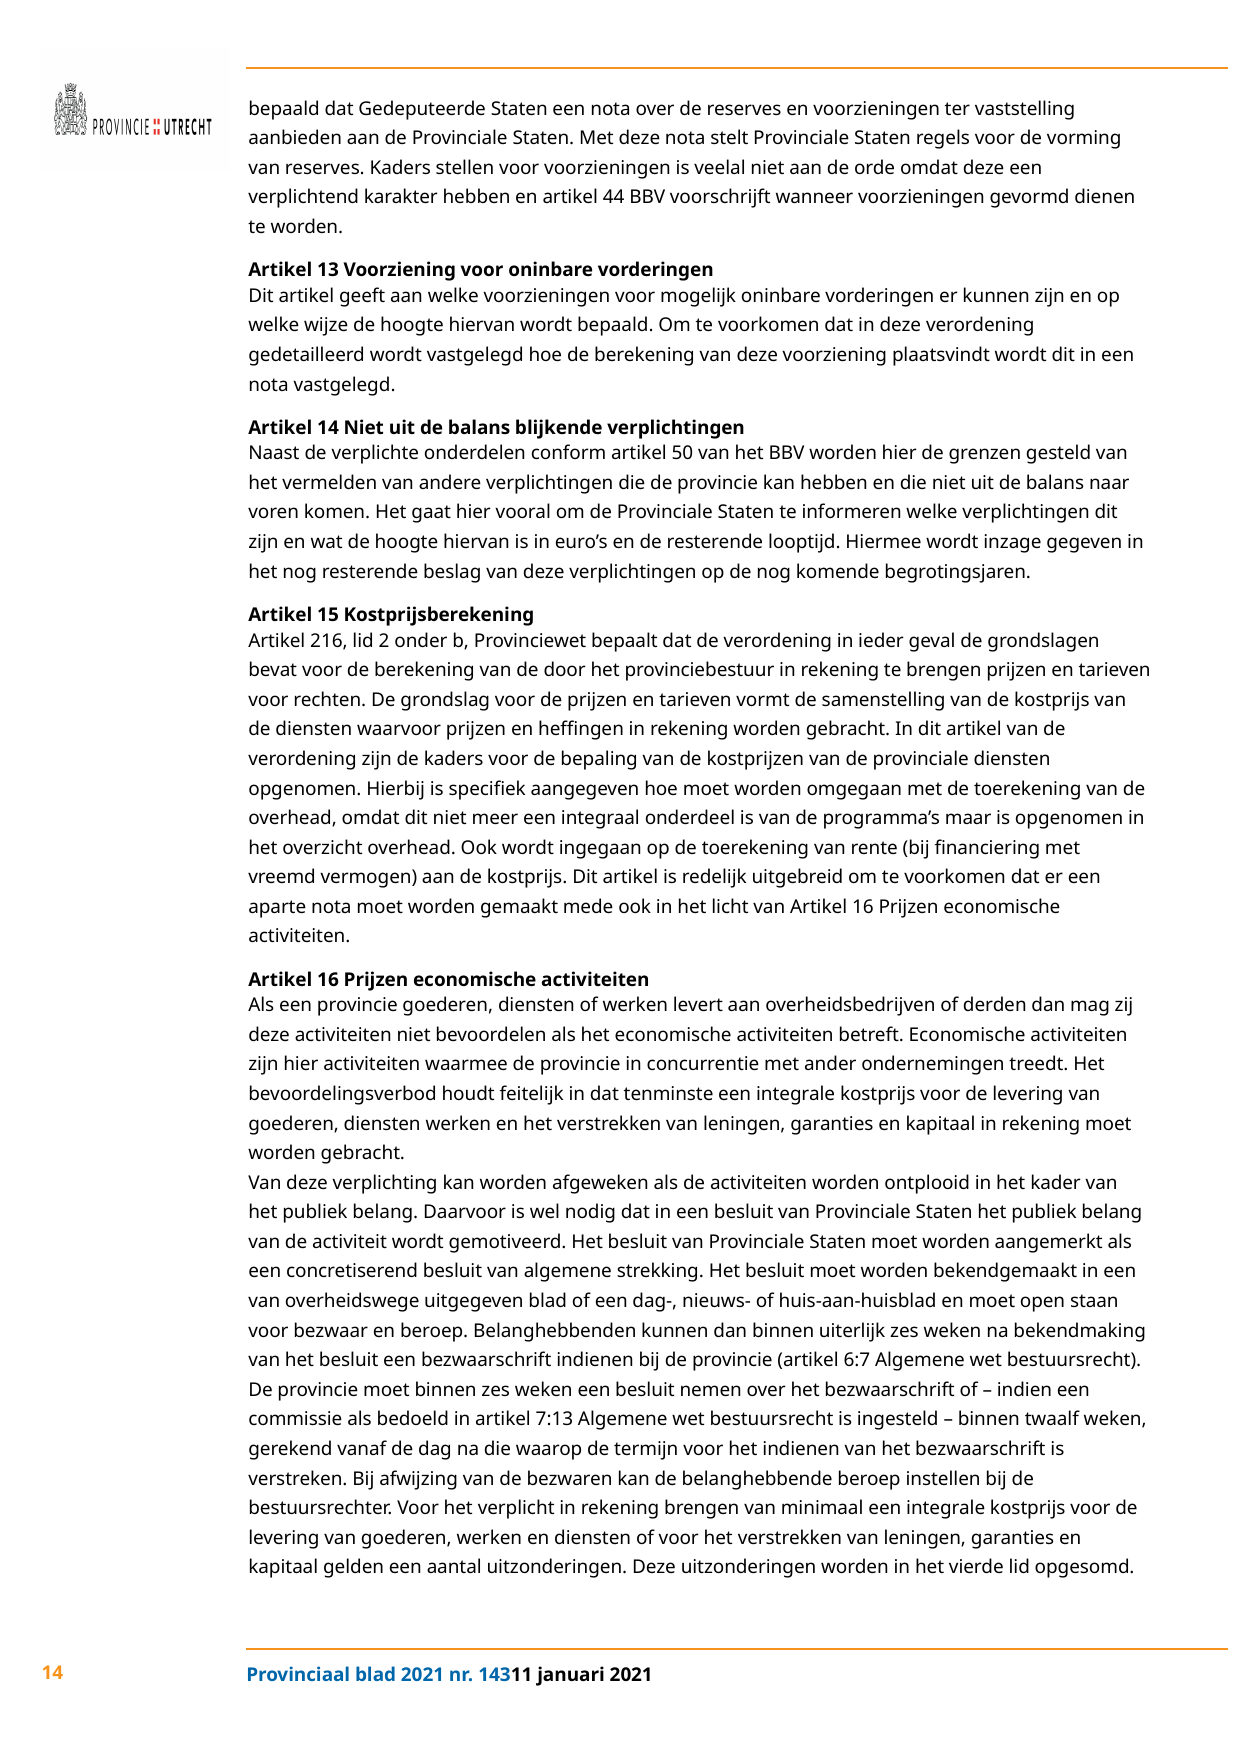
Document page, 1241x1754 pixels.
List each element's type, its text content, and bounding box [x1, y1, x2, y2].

text Artikel 15 Kostprijsberekening [248, 601, 1152, 627]
picture [41, 47, 231, 172]
text bepaald dat Gedeputeerde Staten een nota over de reserves en voorzieningen ter vaststelling aanbieden aan de Provinciale Staten. Met deze nota stelt Provinciale Staten regels voor de vorming van reserves. Kaders stellen voor voorzieningen is veelal niet aan de orde omdat deze een verplichtend karakter hebben en artikel 44 BBV voorschrijft wanneer voorzieningen gevormd dienen te worden. [248, 95, 1152, 239]
text Van deze verplichting kan worden afgeweken als de activiteiten worden ontplooid in het kader van het publiek belang. Daarvoor is wel nodig dat in een besluit van Provinciale Staten het publiek belang van de activiteit wordt gemotiveerd. Het besluit van Provinciale Staten moet worden aangemerkt als een concretiserend besluit van algemene strekking. Het besluit moet worden bekendgemaakt in een van overheidswege uitgegeven blad of een dag-, nieuws- of huis-aan-huisblad en moet open staan voor bezwaar en beroep. Belanghebbenden kunnen dan binnen uiterlijk zes weken na bekendmaking van het besluit een bezwaarschrift indienen bij de provincie (artikel 6:7 Algemene wet bestuursrecht). De provincie moet binnen zes weken een besluit nemen over het bezwaarschrift of – indien een commissie als bedoeld in artikel 7:13 Algemene wet bestuursrecht is ingesteld – binnen twaalf weken, gerekend vanaf de dag na die waarop de termijn voor het indienen van het bezwaarschrift is verstreken. Bij afwijzing van de bezwaren kan de belanghebbende beroep instellen bij de bestuursrechter. Voor het verplicht in rekening brengen van minimaal een integrale kostprijs voor de levering van goederen, werken en diensten of voor het verstrekken van leningen, garanties en kapitaal gelden een aantal uitzonderingen. Deze uitzonderingen worden in het vierde lid opgesomd. [248, 1169, 1152, 1579]
text Naast de verplichte onderdelen conform artikel 50 van het BBV worden hier de grenzen gesteld van het vermelden van andere verplichtingen die de provincie kan hebben en die niet uit de balans naar voren komen. Het gaat hier vooral om de Provinciale Staten te informeren welke verplichtingen dit zijn en wat de hoogte hiervan is in euro’s en de resterende looptijd. Hiermee wordt inzage gegeven in het nog resterende beslag van deze verplichtingen op de nog komende begrotingsjaren. [248, 439, 1152, 584]
text Artikel 14 Niet uit de balans blijkende verplichtingen [248, 414, 1152, 439]
text Artikel 216, lid 2 onder b, Provinciewet bepaalt dat de verordening in ieder geval de grondslagen bevat voor de berekening van de door het provinciebestuur in rekening te brengen prijzen en tarieven voor rechten. De grondslag voor de prijzen en tarieven vormt de samenstelling van de kostprijs van de diensten waarvoor prijzen en heffingen in rekening worden gebracht. In dit artikel van de verordening zijn de kaders voor de bepaling van de kostprijzen van de provinciale diensten opgenomen. Hierbij is specifiek aangegeven hoe moet worden omgegaan met de toerekening van de overhead, omdat dit niet meer een integraal onderdeel is van de programma’s maar is opgenomen in het overzicht overhead. Ook wordt ingegaan op de toerekening van rente (bij financiering met vreemd vermogen) aan de kostprijs. Dit artikel is redelijk uitgebreid om te voorkomen dat er een aparte nota moet worden gemaakt mede ook in het licht van Artikel 16 Prijzen economische activiteiten. [248, 627, 1152, 948]
text Dit artikel geeft aan welke voorzieningen voor mogelijk oninbare vorderingen er kunnen zijn en op welke wijze de hoogte hiervan wordt bepaald. Om te voorkomen dat in deze verordening gedetailleerd wordt vastgelegd hoe de berekening van deze voorziening plaatsvindt wordt dit in een nota vastgelegd. [248, 282, 1152, 396]
text Als een provincie goederen, diensten of werken levert aan overheidsbedrijven of derden dan mag zij deze activiteiten niet bevoordelen als het economische activiteiten betreft. Economische activiteiten zijn hier activiteiten waarmee de provincie in concurrentie met ander ondernemingen treedt. Het bevoordelingsverbod houdt feitelijk in dat tenminste een integrale kostprijs voor de levering van goederen, diensten werken en het verstrekken van leningen, garanties en kapitaal in rekening moet worden gebracht. [248, 991, 1152, 1165]
text Artikel 16 Prijzen economische activiteiten [248, 966, 1152, 991]
text Artikel 13 Voorziening voor oninbare vorderingen [248, 256, 1152, 282]
